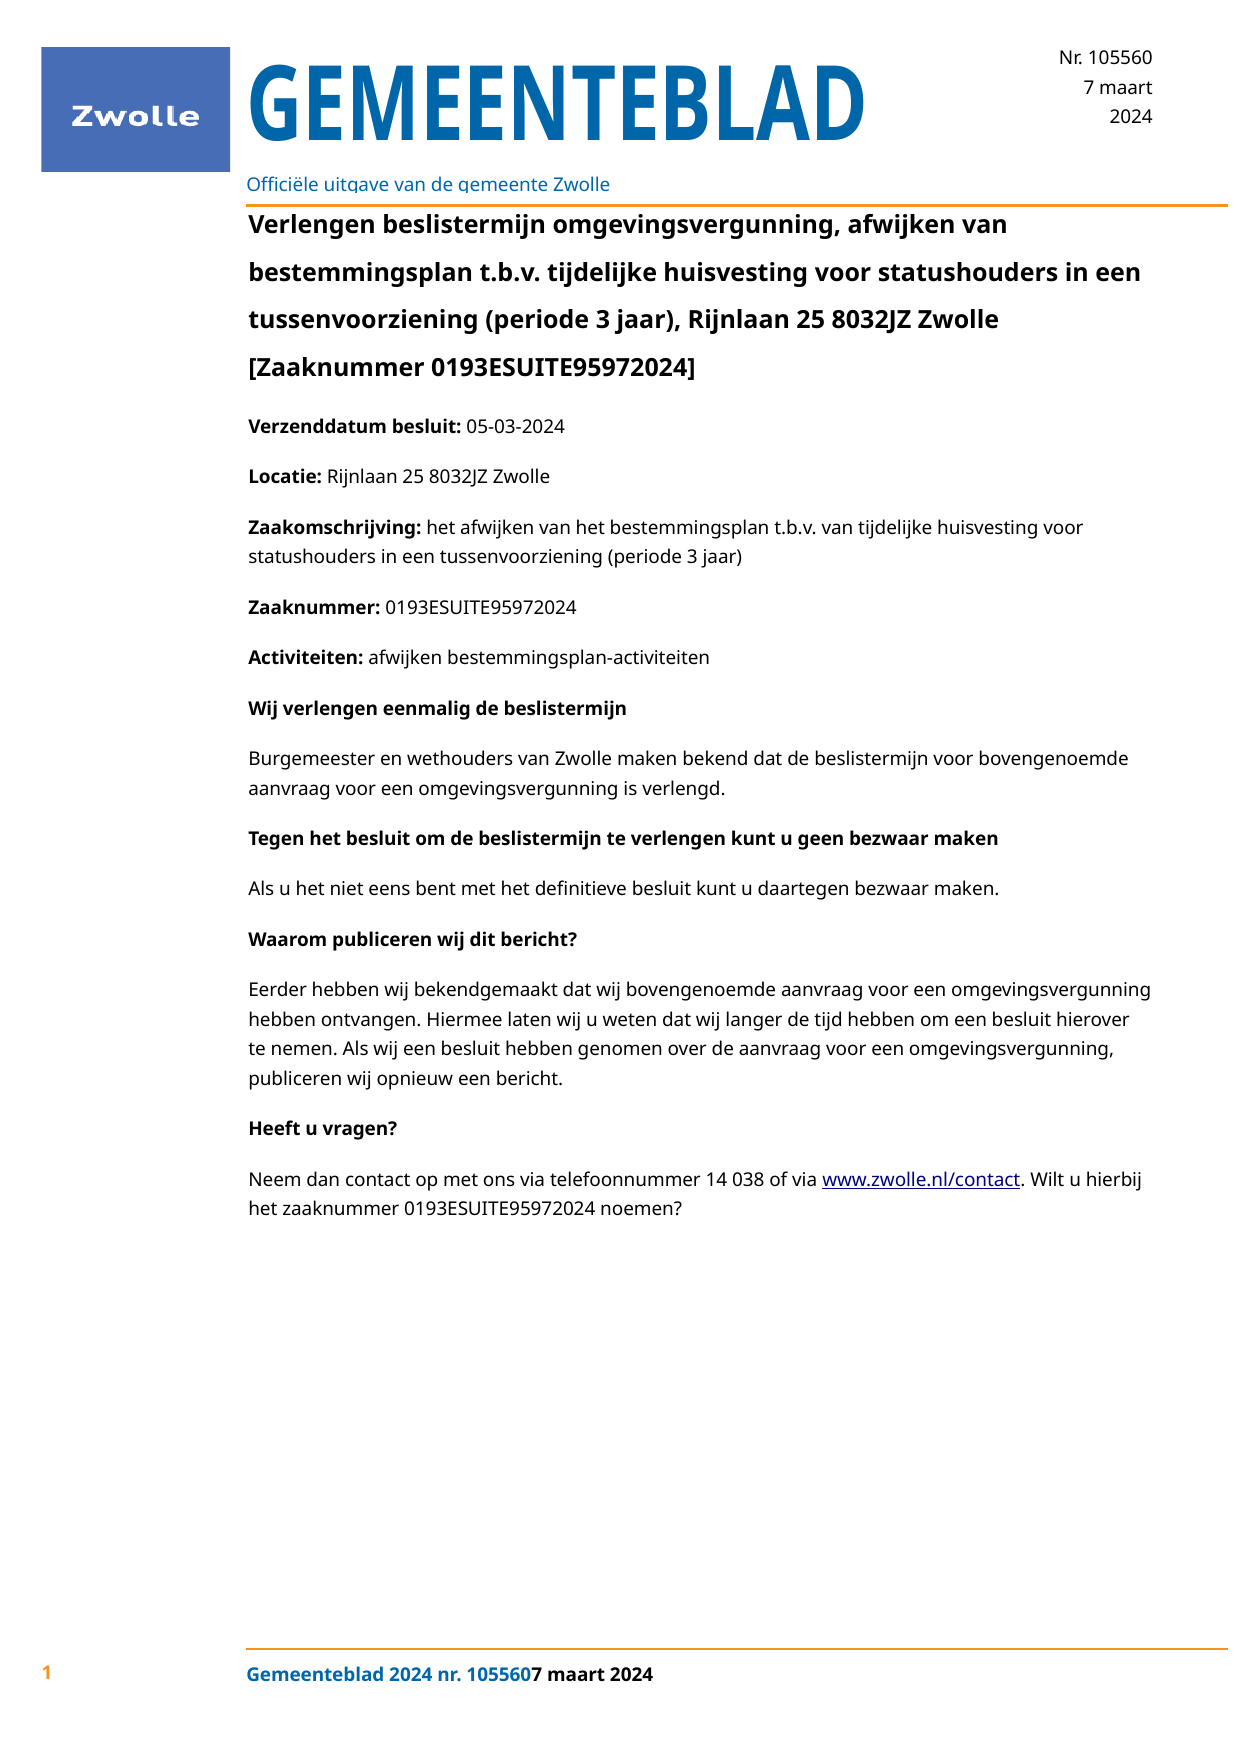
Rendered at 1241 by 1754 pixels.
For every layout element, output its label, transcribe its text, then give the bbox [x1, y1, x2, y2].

text Verlengen beslistermijn omgevingsvergunning, afwijken van bestemmingsplan t.b.v. tijdelijke huisvesting voor statushouders in een tussenvoorziening (periode 3 jaar), Rijnlaan 25 8032JZ Zwolle [Zaaknummer 0193ESUITE95972024] [248, 207, 1152, 384]
text Burgemeester en wethouders van Zwolle maken bekend dat de beslistermijn voor bovengenoemde aanvraag voor een omgevingsvergunning is verlengd. [248, 745, 1152, 801]
text Waarom publiceren wij dit bericht? [248, 926, 1152, 952]
text Als u het niet eens bent met het definitieve besluit kunt u daartegen bezwaar maken. [248, 876, 1152, 901]
text Eerder hebben wij bekendgemaakt dat wij bovengenoemde aanvraag voor een omgevingsvergunning hebben ontvangen. Hiermee laten wij u weten dat wij langer de tijd hebben om een besluit hierover te nemen. Als wij een besluit hebben genomen over de aanvraag voor een omgevingsvergunning, publiceren wij opnieuw een bericht. [248, 976, 1152, 1091]
text Neem dan contact op met ons via telefoonnummer 14 038 of via www.zwolle.nl/contact. Wilt u hierbij het zaaknummer 0193ESUITE95972024 noemen? [248, 1166, 1152, 1221]
text Verzenddatum besluit: 05-03-2024 [248, 413, 1152, 439]
text Activiteiten: afwijken bestemmingsplan-activiteiten [248, 644, 1152, 670]
text Zaakomschrijving: het afwijken van het bestemmingsplan t.b.v. van tijdelijke huisvesting voor statushouders in een tussenvoorziening (periode 3 jaar) [248, 514, 1152, 569]
text Zaaknummer: 0193ESUITE95972024 [248, 594, 1152, 620]
picture [41, 47, 231, 172]
text Wij verlengen eenmalig de beslistermijn [248, 695, 1152, 721]
text Heeft u vragen? [248, 1116, 1152, 1141]
text Locatie: Rijnlaan 25 8032JZ Zwolle [248, 463, 1152, 489]
text Tegen het besluit om de beslistermijn te verlengen kunt u geen bezwaar maken [248, 825, 1152, 851]
